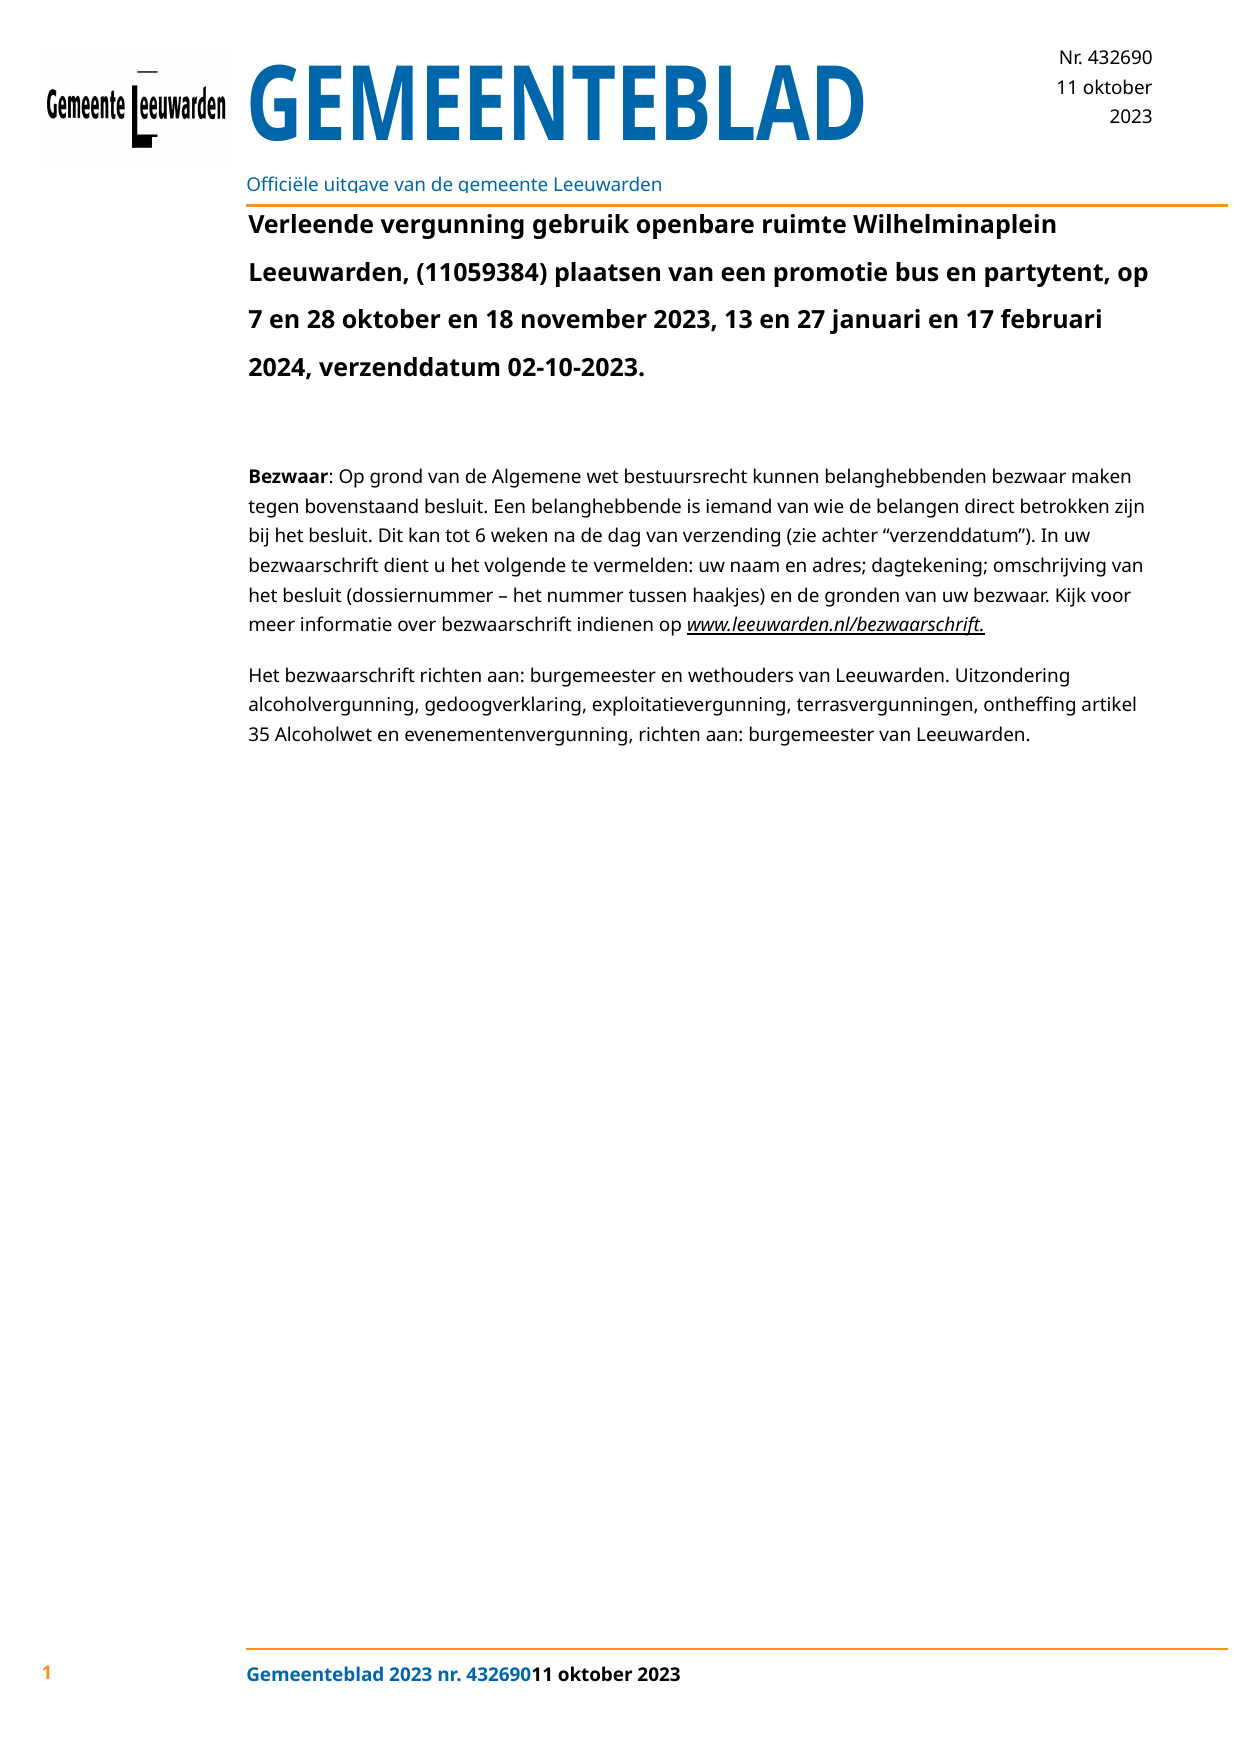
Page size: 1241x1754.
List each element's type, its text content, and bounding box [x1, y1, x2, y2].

text Bezwaar: Op grond van de Algemene wet bestuursrecht kunnen belanghebbenden bezwaar maken tegen bovenstaand besluit. Een belanghebbende is iemand van wie de belangen direct betrokken zijn bij het besluit. Dit kan tot 6 weken na de dag van verzending (zie achter “verzenddatum”). In uw bezwaarschrift dient u het volgende te vermelden: uw naam en adres; dagtekening; omschrijving van het besluit (dossiernummer – het nummer tussen haakjes) en de gronden van uw bezwaar. Kijk voor meer informatie over bezwaarschrift indienen op www.leeuwarden.nl/bezwaarschrift. [248, 463, 1152, 637]
text Het bezwaarschrift richten aan: burgemeester en wethouders van Leeuwarden. Uitzondering alcoholvergunning, gedoogverklaring, exploitatievergunning, terrasvergunningen, ontheffing artikel 35 Alcoholwet en evenementenvergunning, richten aan: burgemeester van Leeuwarden. [248, 662, 1152, 747]
text Verleende vergunning gebruik openbare ruimte Wilhelminaplein Leeuwarden, (11059384) plaatsen van een promotie bus en partytent, op 7 en 28 oktober en 18 november 2023, 13 en 27 januari en 17 februari 2024, verzenddatum 02-10-2023. [248, 207, 1152, 384]
picture [41, 47, 231, 172]
